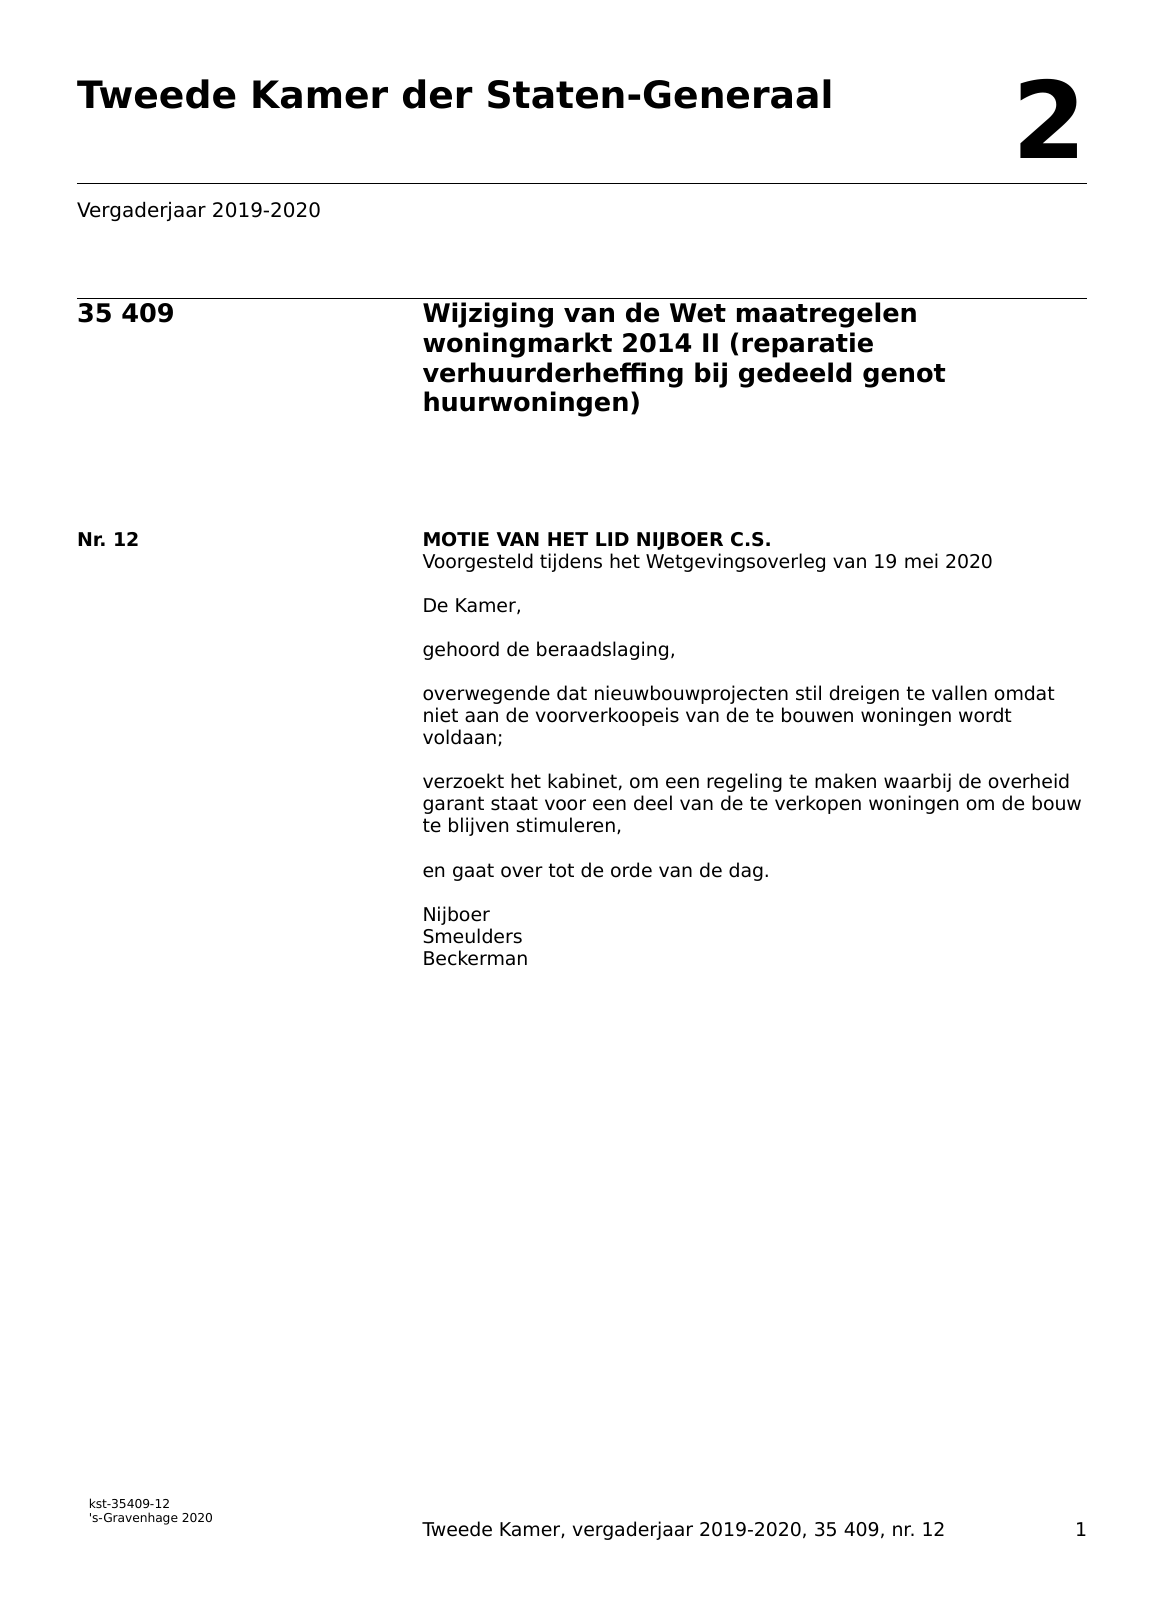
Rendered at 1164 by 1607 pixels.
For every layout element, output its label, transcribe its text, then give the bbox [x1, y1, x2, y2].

text verzoekt het kabinet, om een regeling te maken waarbij de overheid garant staat voor een deel van de te verkopen woningen om de bouw te blijven stimuleren, [422, 771, 1087, 837]
text overwegende dat nieuwbouwprojecten stil dreigen te vallen omdat niet aan de voorverkoopeis van de te bouwen woningen wordt voldaan; [422, 683, 1087, 749]
subtitle 35 409 Wijziging van de Wet maatregelen woningmarkt 2014 II (reparatie verhuurderheffing bij gedeeld genot huurwoningen) [77, 299, 1087, 418]
table_header Tweede Kamer der Staten-Generaal [77, 59, 886, 183]
text kst-35409-12 [88, 1497, 323, 1511]
text Beckerman [422, 948, 1087, 969]
table_cell Vergaderjaar 2019-2020 [77, 184, 1087, 298]
subtitle Nr. 12 MOTIE VAN HET LID NIJBOER C.S. [77, 529, 1087, 551]
text Voorgesteld tijdens het Wetgevingsoverleg van 19 mei 2020 [422, 551, 1087, 573]
text Smeulders [422, 926, 1087, 948]
table_header 2 [886, 59, 1087, 183]
text 's-Gravenhage 2020 [88, 1511, 323, 1525]
text en gaat over tot de orde van de dag. [422, 859, 1087, 881]
text De Kamer, [422, 595, 1087, 617]
text gehoord de beraadslaging, [422, 639, 1087, 661]
text Nijboer [422, 904, 1087, 926]
